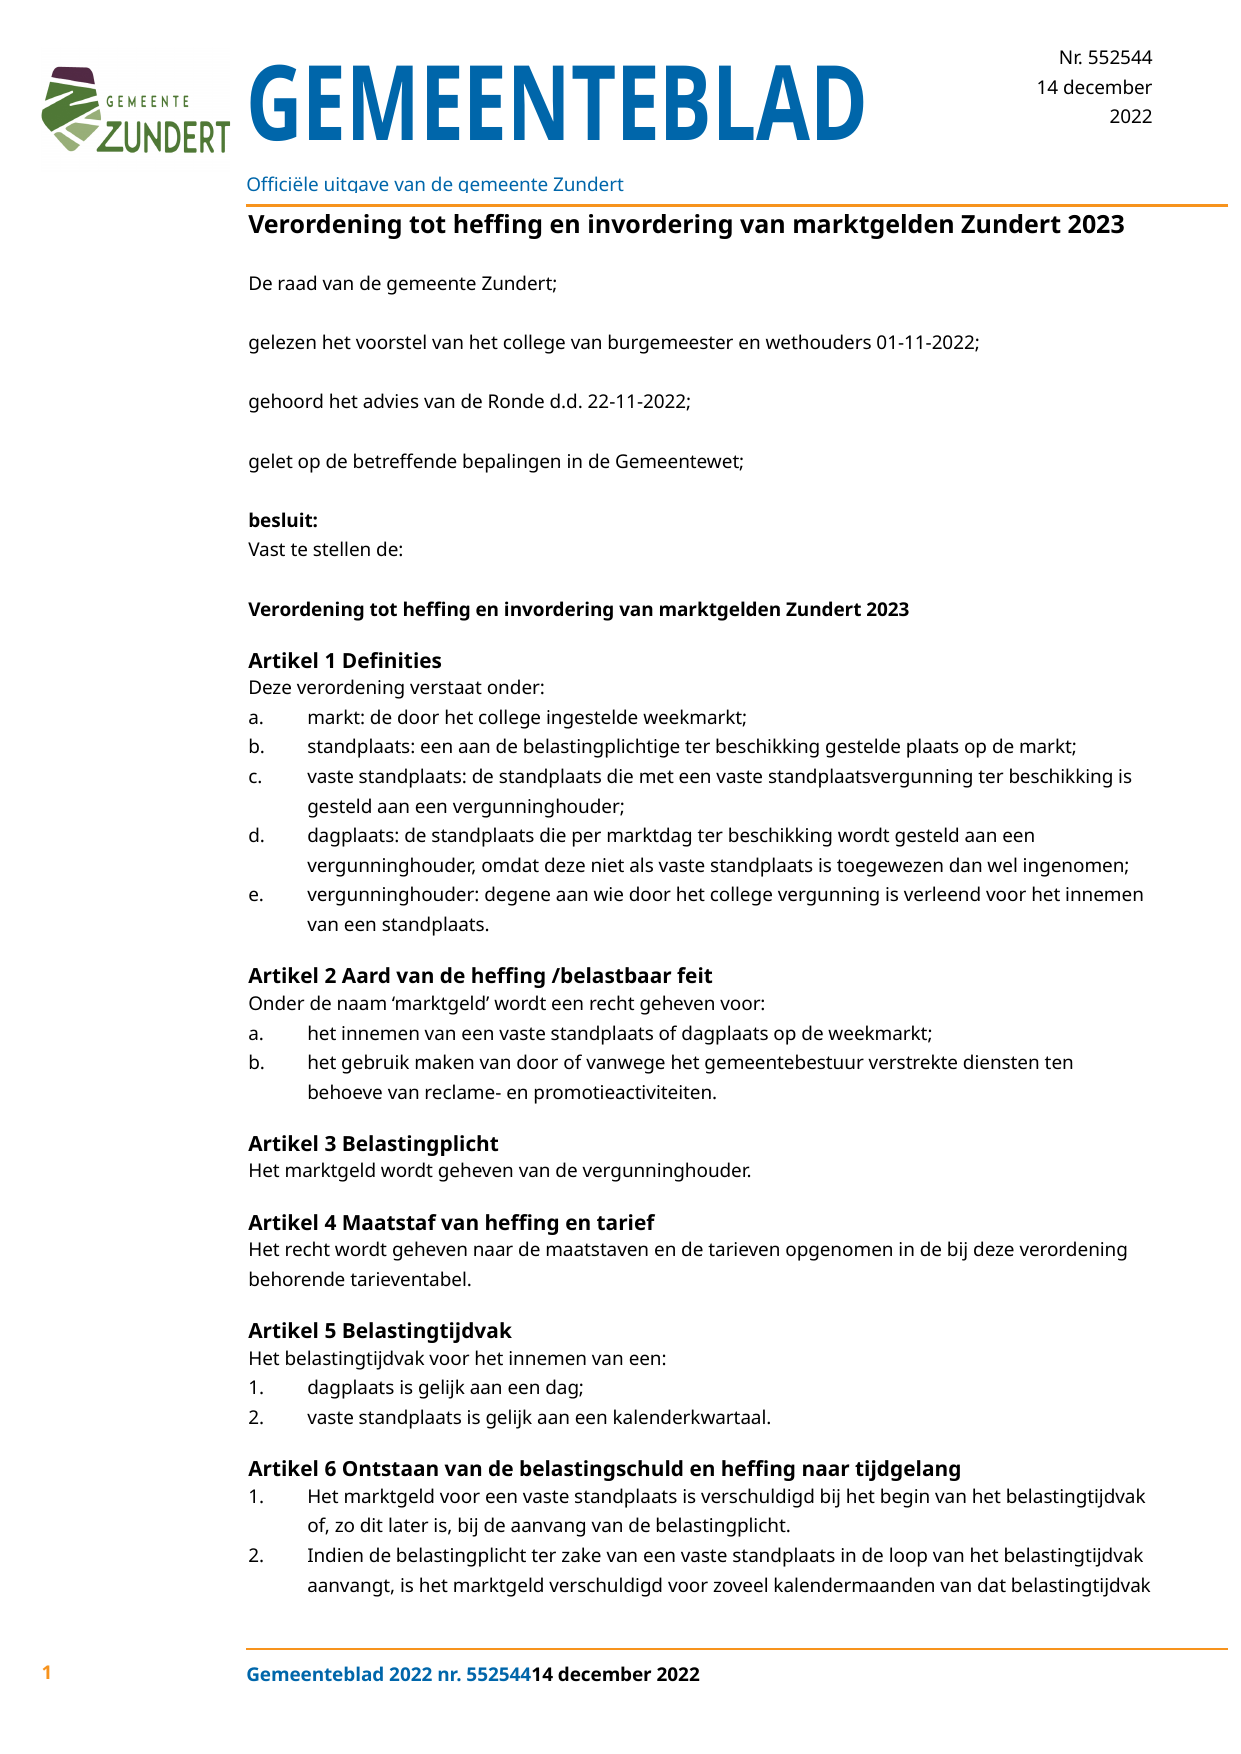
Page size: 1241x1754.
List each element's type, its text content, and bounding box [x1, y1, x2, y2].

text gelet op de betreffende bepalingen in de Gemeentewet; [248, 448, 1152, 473]
text Deze verordening verstaat onder: [248, 674, 1152, 700]
text gelezen het voorstel van het college van burgemeester en wethouders 01-11-2022; [248, 329, 1152, 355]
text Artikel 2 Aard van de heffing /belastbaar feit [248, 962, 1152, 990]
list markt: de door het college ingestelde weekmarkt; [248, 704, 1152, 730]
list het gebruik maken van door of vanwege het gemeentebestuur verstrekte diensten ten behoeve van reclame- en promotieactiviteiten. [248, 1049, 1152, 1104]
list vaste standplaats is gelijk aan een kalenderkwartaal. [248, 1404, 1152, 1430]
list standplaats: een aan de belastingplichtige ter beschikking gestelde plaats op de markt; [248, 734, 1152, 759]
list Indien de belastingplicht ter zake van een vaste standplaats in de loop van het belastingtijdvak aanvangt, is het marktgeld verschuldigd voor zoveel kalendermaanden van dat belastingtijdvak [248, 1542, 1152, 1597]
text Het belastingtijdvak voor het innemen van een: [248, 1345, 1152, 1371]
text besluit: [248, 507, 1152, 533]
text Het recht wordt geheven naar de maatstaven en de tarieven opgenomen in de bij deze verordening behorende tarieventabel. [248, 1237, 1152, 1292]
text Artikel 6 Ontstaan van de belastingschuld en heffing naar tijdgelang [248, 1454, 1152, 1483]
text Vast te stellen de: [248, 537, 1152, 562]
list vaste standplaats: de standplaats die met een vaste standplaatsvergunning ter beschikking is gesteld aan een vergunninghouder; [248, 763, 1152, 819]
picture [41, 47, 231, 172]
text Het marktgeld wordt geheven van de vergunninghouder. [248, 1158, 1152, 1183]
text De raad van de gemeente Zundert; [248, 270, 1152, 296]
text Artikel 1 Definities [248, 646, 1152, 674]
text Artikel 4 Maatstaf van heffing en tarief [248, 1208, 1152, 1237]
text Onder de naam ‘marktgeld’ wordt een recht geheven voor: [248, 990, 1152, 1016]
text gehoord het advies van de Ronde d.d. 22-11-2022; [248, 389, 1152, 414]
list dagplaats is gelijk aan een dag; [248, 1374, 1152, 1400]
list vergunninghouder: degene aan wie door het college vergunning is verleend voor het innemen van een standplaats. [248, 882, 1152, 937]
text Artikel 5 Belastingtijdvak [248, 1317, 1152, 1345]
list dagplaats: de standplaats die per marktdag ter beschikking wordt gesteld aan een vergunninghouder, omdat deze niet als vaste standplaats is toegewezen dan wel ingenomen; [248, 822, 1152, 878]
list Het marktgeld voor een vaste standplaats is verschuldigd bij het begin van het belastingtijdvak of, zo dit later is, bij de aanvang van de belastingplicht. [248, 1483, 1152, 1538]
list het innemen van een vaste standplaats of dagplaats op de weekmarkt; [248, 1020, 1152, 1045]
text Verordening tot heffing en invordering van marktgelden Zundert 2023 [248, 596, 1152, 621]
text Verordening tot heffing en invordering van marktgelden Zundert 2023 [248, 207, 1152, 241]
text Artikel 3 Belastingplicht [248, 1129, 1152, 1158]
